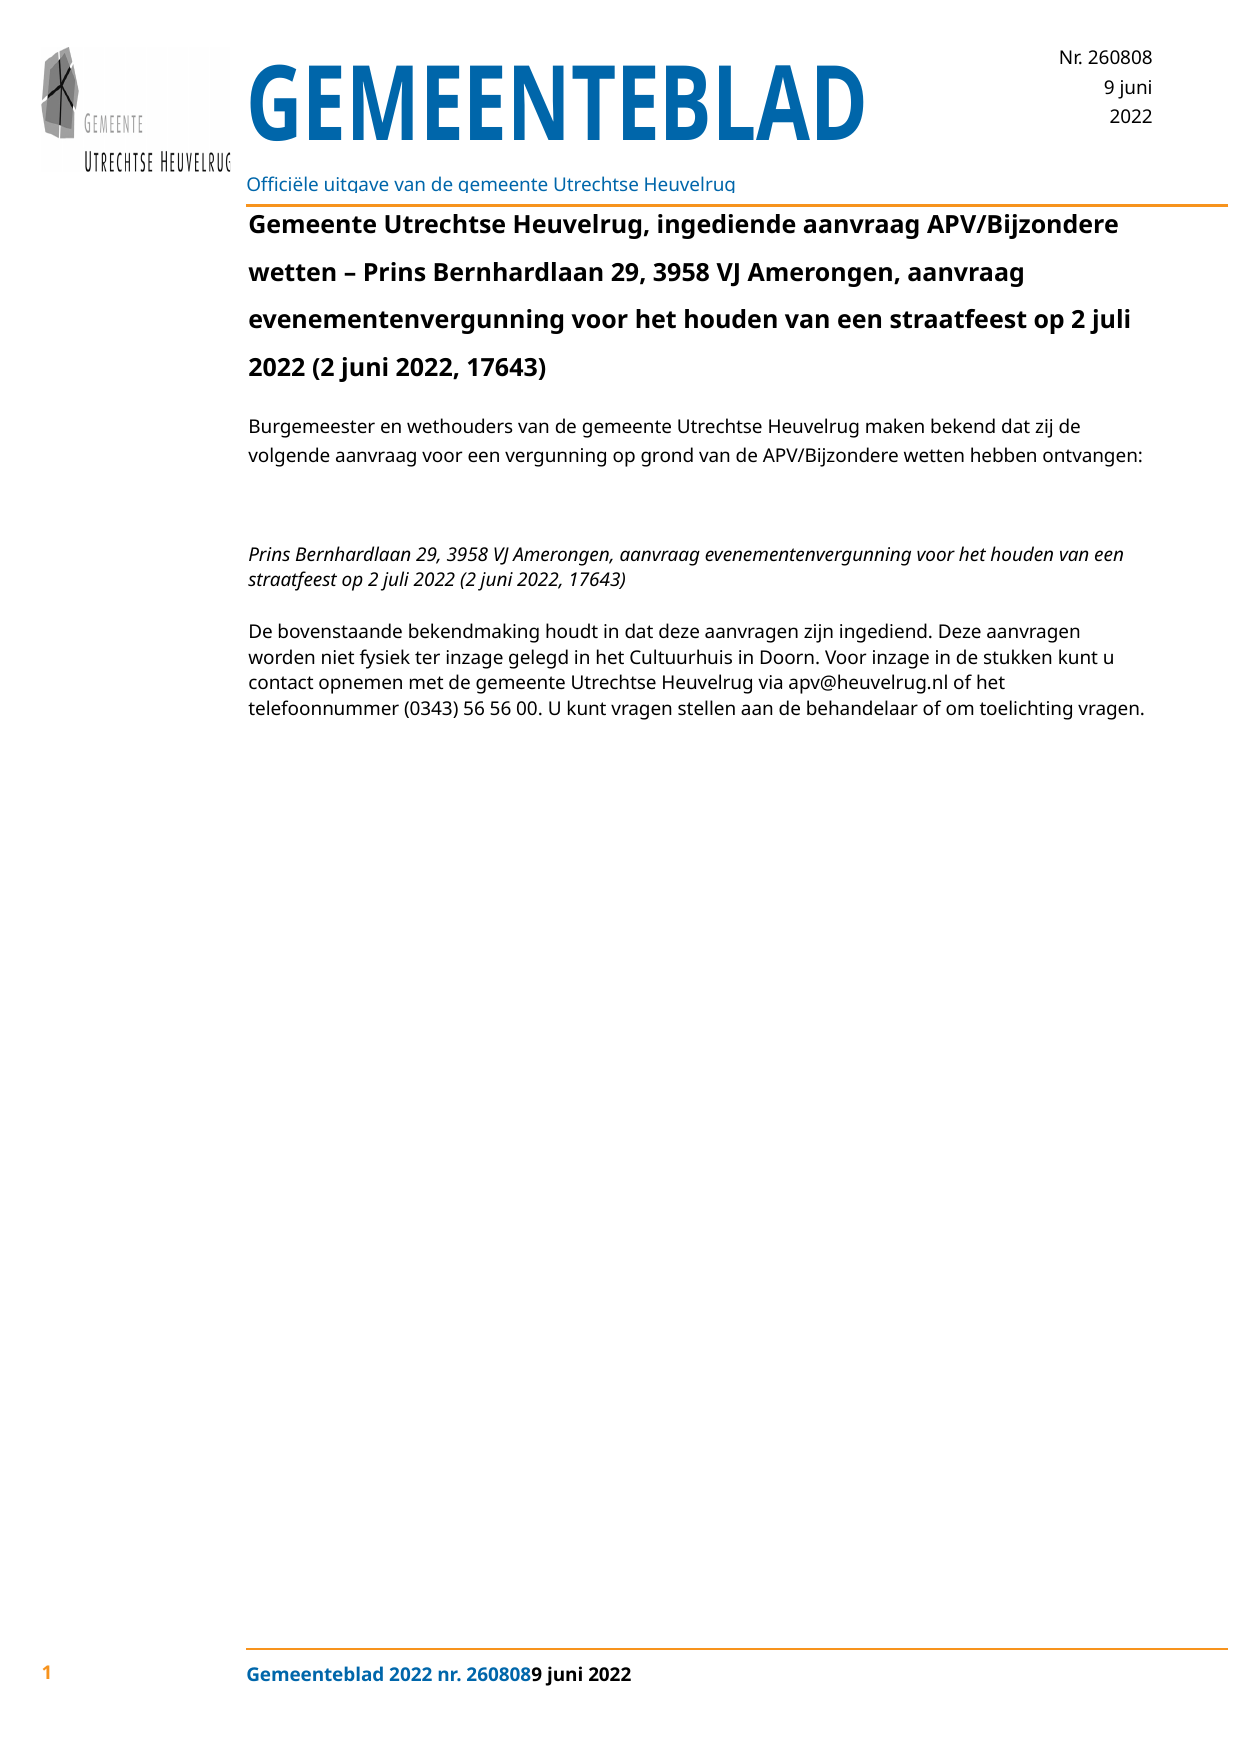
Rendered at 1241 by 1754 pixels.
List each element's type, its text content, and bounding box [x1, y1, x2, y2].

text Gemeente Utrechtse Heuvelrug, ingediende aanvraag APV/Bijzondere wetten – Prins Bernhardlaan 29, 3958 VJ Amerongen, aanvraag evenementenvergunning voor het houden van een straatfeest op 2 juli 2022 (2 juni 2022, 17643) [248, 207, 1152, 384]
text De bovenstaande bekendmaking houdt in dat deze aanvragen zijn ingediend. Deze aanvragen worden niet fysiek ter inzage gelegd in het Cultuurhuis in Doorn. Voor inzage in de stukken kunt u contact opnemen met de gemeente Utrechtse Heuvelrug via apv@heuvelrug.nl of het telefoonnummer (0343) 56 56 00. U kunt vragen stellen aan de behandelaar of om toelichting vragen. [248, 618, 1152, 721]
picture [41, 47, 231, 172]
text Prins Bernhardlaan 29, 3958 VJ Amerongen, aanvraag evenementenvergunning voor het houden van een straatfeest op 2 juli 2022 (2 juni 2022, 17643) [248, 541, 1152, 592]
text Burgemeester en wethouders van de gemeente Utrechtse Heuvelrug maken bekend dat zij de volgende aanvraag voor een vergunning op grond van de APV/Bijzondere wetten hebben ontvangen: [248, 413, 1152, 468]
